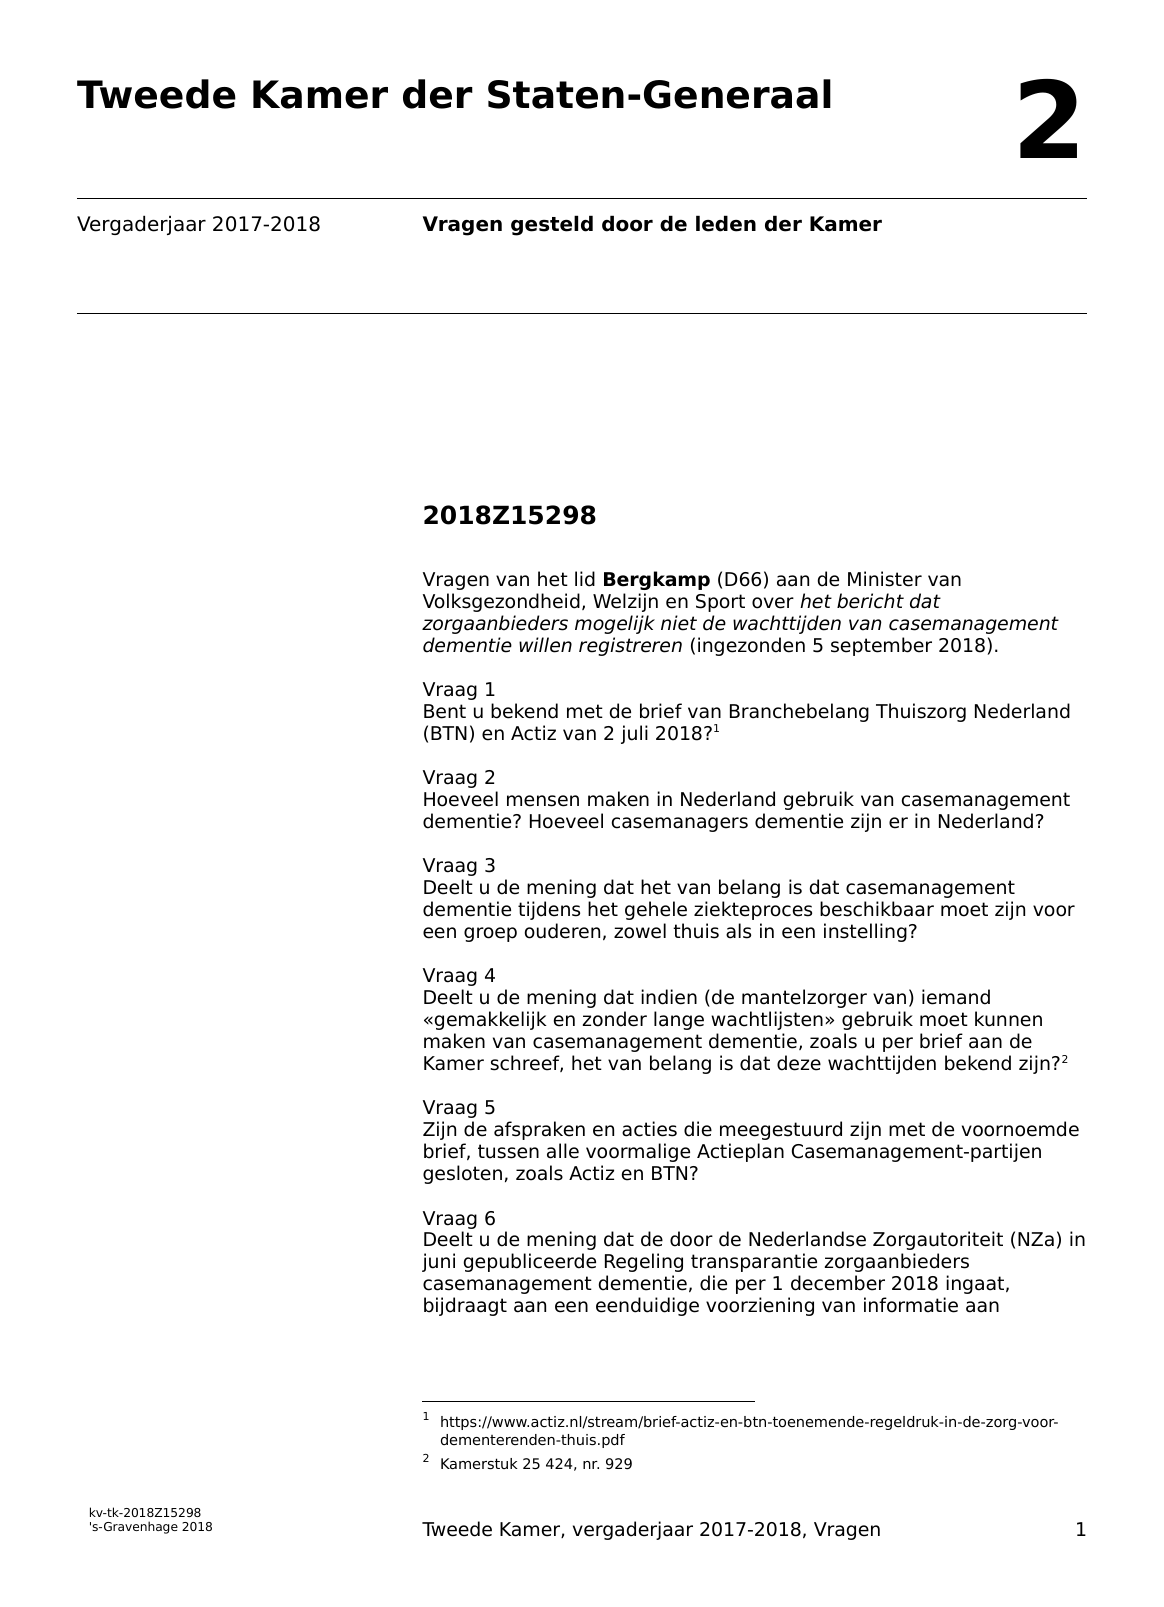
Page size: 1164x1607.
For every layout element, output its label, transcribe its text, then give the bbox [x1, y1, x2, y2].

text Deelt u de mening dat indien (de mantelzorger van) iemand «gemakkelijk en zonder lange wachtlijsten» gebruik moet kunnen maken van casemanagement dementie, zoals u per brief aan de Kamer schreef, het van belang is dat deze wachttijden bekend zijn? [422, 987, 1087, 1075]
table_header 2 [886, 59, 1087, 198]
table_header Tweede Kamer der Staten-Generaal [77, 59, 886, 198]
text Deelt u de mening dat het van belang is dat casemanagement dementie tijdens het gehele ziekteproces beschikbaar moet zijn voor een groep ouderen, zowel thuis als in een instelling? [422, 877, 1087, 943]
text Vraag 1 [422, 679, 1087, 701]
text 2018Z15298 [422, 501, 1087, 531]
text Kamerstuk 25 424, nr. 929 [422, 1452, 1087, 1474]
text Bent u bekend met de brief van Branchebelang Thuiszorg Nederland (BTN) en Actiz van 2 juli 2018? [422, 701, 1087, 745]
text Vraag 2 [422, 767, 1087, 789]
text https://www.actiz.nl/stream/brief-actiz-en-btn-toenemende-regeldruk-in-de-zorg-voor-dementerenden-thuis.pdf [422, 1410, 1087, 1449]
table_cell Vergaderjaar 2017-2018 [77, 199, 422, 313]
text kv-tk-2018Z15298 [88, 1506, 323, 1520]
text Vraag 6 [422, 1207, 1087, 1229]
text Deelt u de mening dat de door de Nederlandse Zorgautoriteit (NZa) in juni gepubliceerde Regeling transparantie zorgaanbieders casemanagement dementie, die per 1 december 2018 ingaat, bijdraagt aan een eenduidige voorziening van informatie aan [422, 1229, 1087, 1317]
text Zijn de afspraken en acties die meegestuurd zijn met de voornoemde brief, tussen alle voormalige Actieplan Casemanagement-partijen gesloten, zoals Actiz en BTN? [422, 1119, 1087, 1185]
text Vragen van het lid Bergkamp (D66) aan de Minister van Volksgezondheid, Welzijn en Sport over het bericht dat zorgaanbieders mogelijk niet de wachttijden van casemanagement dementie willen registreren (ingezonden 5 september 2018). [422, 569, 1087, 657]
text 's-Gravenhage 2018 [88, 1520, 323, 1534]
text Hoeveel mensen maken in Nederland gebruik van casemanagement dementie? Hoeveel casemanagers dementie zijn er in Nederland? [422, 789, 1087, 833]
text Vraag 4 [422, 965, 1087, 987]
text Vraag 3 [422, 855, 1087, 877]
table_cell Vragen gesteld door de leden der Kamer [422, 199, 1087, 313]
text Vraag 5 [422, 1097, 1087, 1119]
